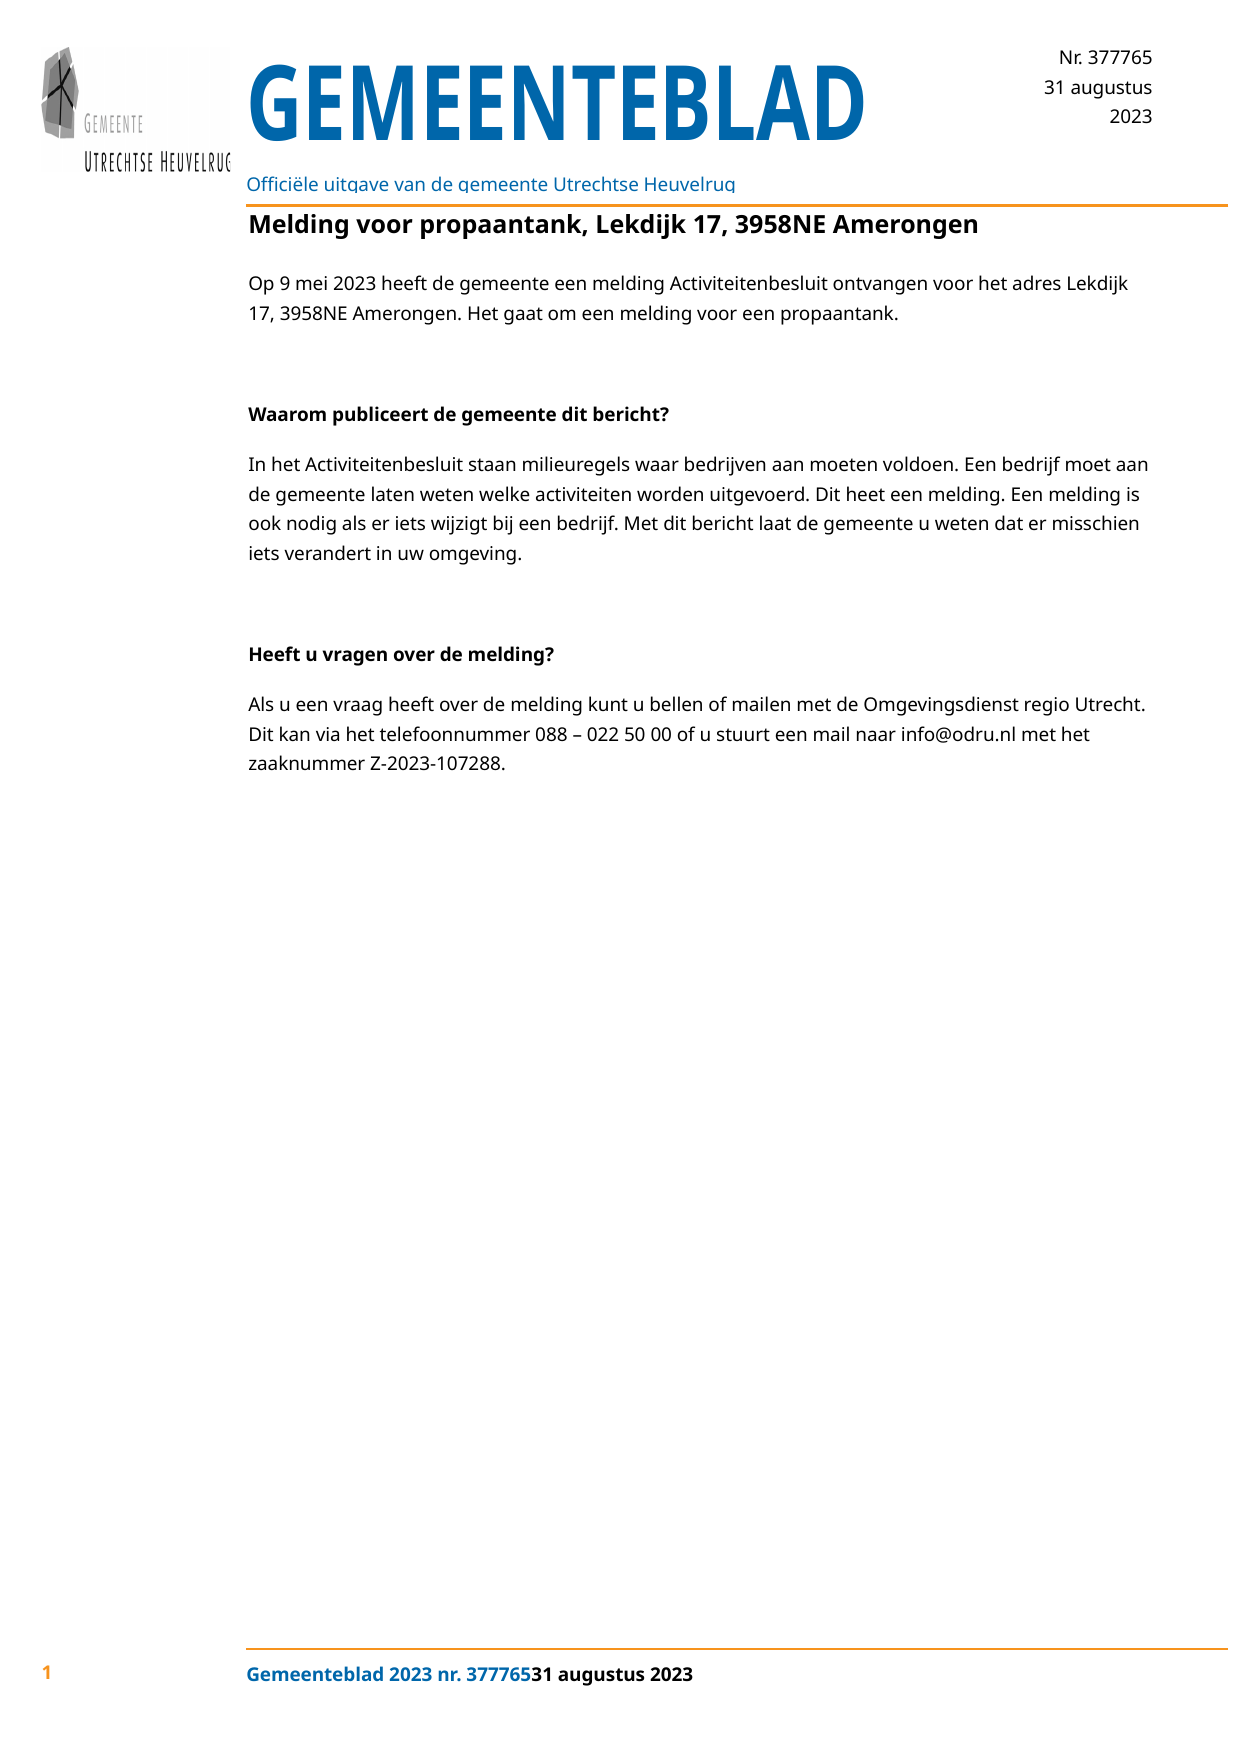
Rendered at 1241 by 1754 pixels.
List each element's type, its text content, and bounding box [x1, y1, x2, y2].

text In het Activiteitenbesluit staan milieuregels waar bedrijven aan moeten voldoen. Een bedrijf moet aan de gemeente laten weten welke activiteiten worden uitgevoerd. Dit heet een melding. Een melding is ook nodig als er iets wijzigt bij een bedrijf. Met dit bericht laat de gemeente u weten dat er misschien iets verandert in uw omgeving. [248, 451, 1152, 566]
picture [41, 47, 231, 172]
text Melding voor propaantank, Lekdijk 17, 3958NE Amerongen [248, 207, 1152, 241]
text Als u een vraag heeft over de melding kunt u bellen of mailen met de Omgevingsdienst regio Utrecht. Dit kan via het telefoonnummer 088 – 022 50 00 of u stuurt een mail naar info@odru.nl met het zaaknummer Z-2023-107288. [248, 691, 1152, 776]
text Waarom publiceert de gemeente dit bericht? [248, 401, 1152, 426]
text Heeft u vragen over de melding? [248, 641, 1152, 666]
text Op 9 mei 2023 heeft de gemeente een melding Activiteitenbesluit ontvangen voor het adres Lekdijk 17, 3958NE Amerongen. Het gaat om een melding voor een propaantank. [248, 270, 1152, 326]
